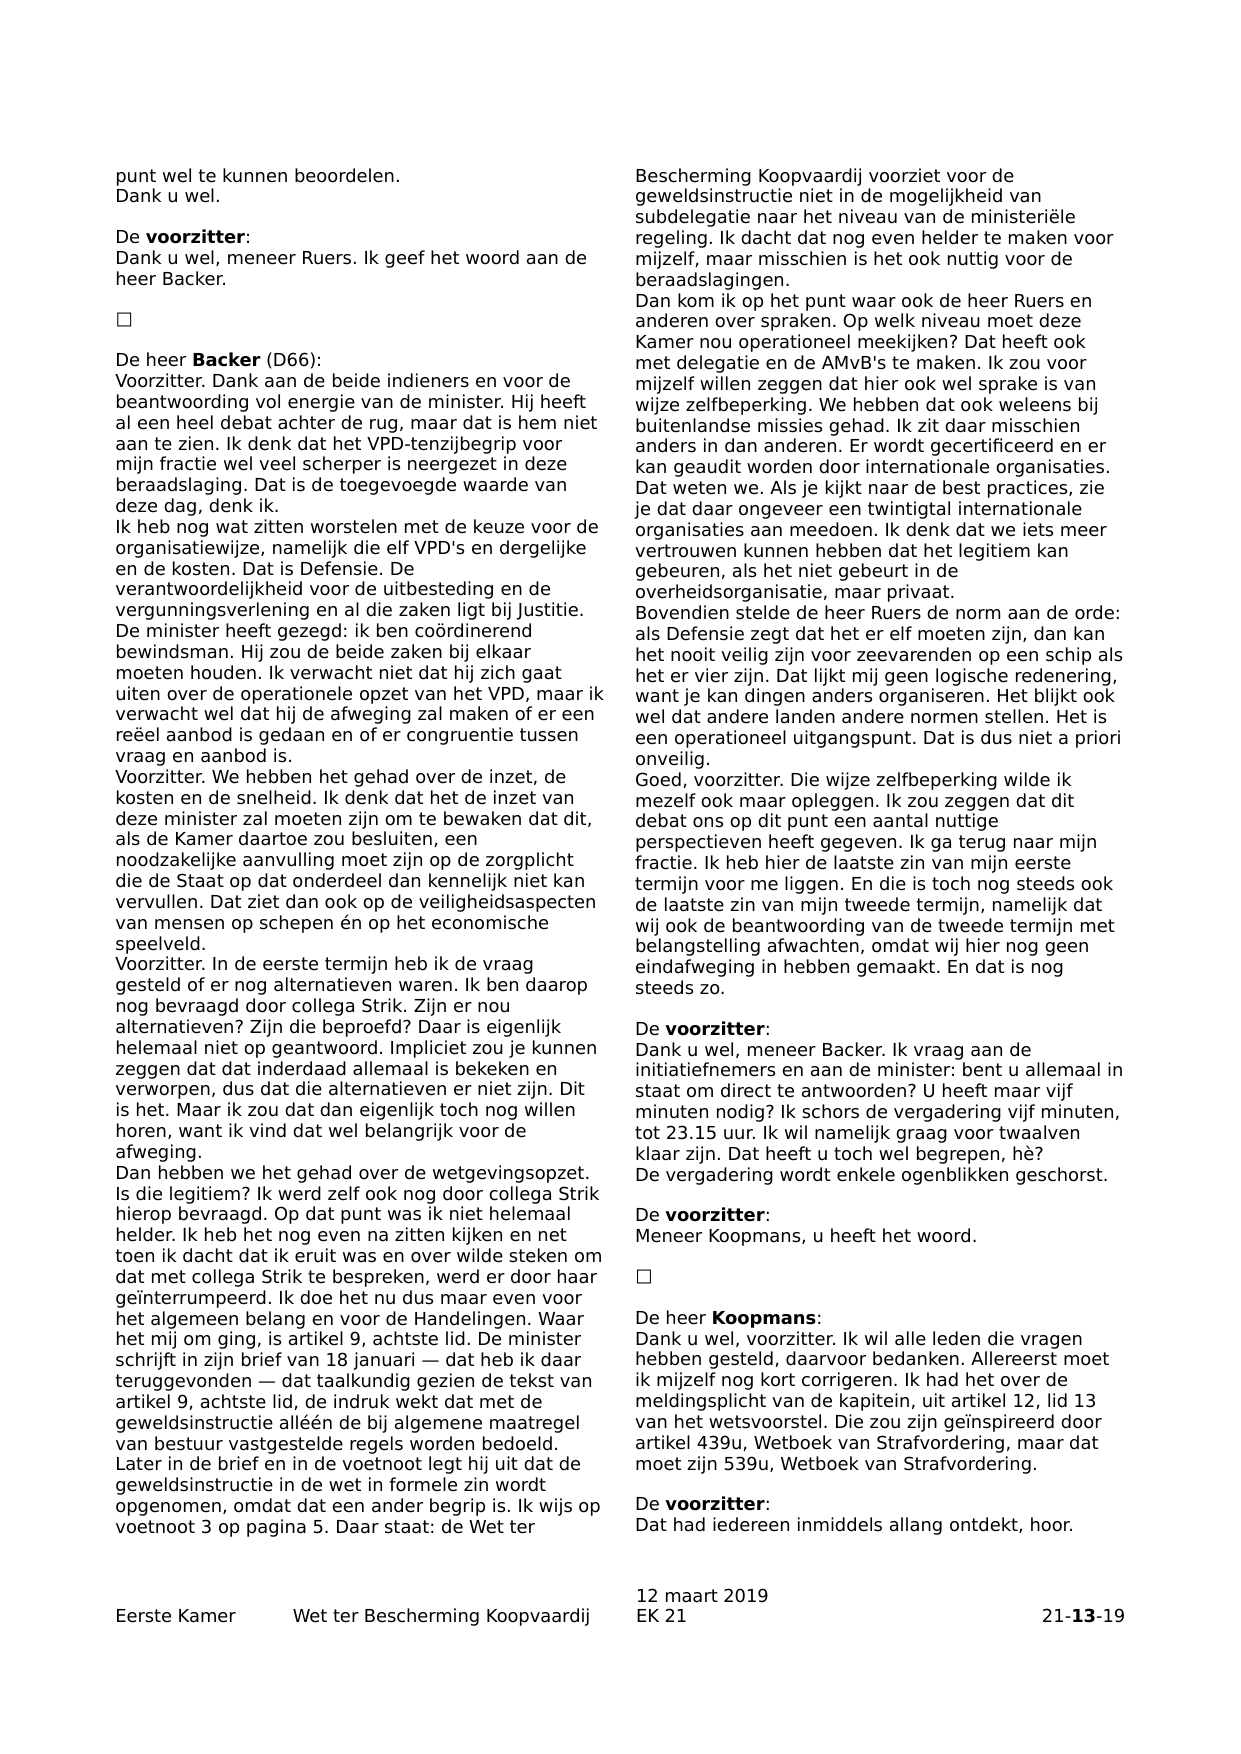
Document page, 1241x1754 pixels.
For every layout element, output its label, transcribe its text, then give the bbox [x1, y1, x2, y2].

text Dan hebben we het gehad over de wetgevingsopzet. Is die legitiem? Ik werd zelf ook nog door collega Strik hierop bevraagd. Op dat punt was ik niet helemaal helder. Ik heb het nog even na zitten kijken en net toen ik dacht dat ik eruit was en over wilde steken om dat met collega Strik te bespreken, werd er door haar geïnterrumpeerd. Ik doe het nu dus maar even voor het algemeen belang en voor de Handelingen. Waar het mij om ging, is artikel 9, achtste lid. De minister schrijft in zijn brief van 18 januari — dat heb ik daar teruggevonden — dat taalkundig gezien de tekst van artikel 9, achtste lid, de indruk wekt dat met de geweldsinstructie alléén de bij algemene maatregel van bestuur vastgestelde regels worden bedoeld. Later in de brief en in de voetnoot legt hij uit dat de geweldsinstructie in de wet in formele zin wordt opgenomen, omdat dat een ander begrip is. Ik wijs op voetnoot 3 op pagina 5. Daar staat: de Wet ter [115, 1162, 605, 1537]
text De voorzitter: [635, 1205, 1125, 1226]
text De heer Backer (D66): [115, 350, 605, 371]
text Voorzitter. Dank aan de beide indieners en voor de beantwoording vol energie van de minister. Hij heeft al een heel debat achter de rug, maar dat is hem niet aan te zien. Ik denk dat het VPD-tenzijbegrip voor mijn fractie wel veel scherper is neergezet in deze beraadslaging. Dat is de toegevoegde waarde van deze dag, denk ik. [115, 371, 605, 517]
text Bovendien stelde de heer Ruers de norm aan de orde: als Defensie zegt dat het er elf moeten zijn, dan kan het nooit veilig zijn voor zeevarenden op een schip als het er vier zijn. Dat lijkt mij geen logische redenering, want je kan dingen anders organiseren. Het blijkt ook wel dat andere landen andere normen stellen. Het is een operationeel uitgangspunt. Dat is dus niet a priori onveilig. [635, 603, 1125, 769]
text Dank u wel. [115, 186, 605, 207]
text Voorzitter. In de eerste termijn heb ik de vraag gesteld of er nog alternatieven waren. Ik ben daarop nog bevraagd door collega Strik. Zijn er nou alternatieven? Zijn die beproefd? Daar is eigenlijk helemaal niet op geantwoord. Impliciet zou je kunnen zeggen dat dat inderdaad allemaal is bekeken en verworpen, dus dat die alternatieven er niet zijn. Dit is het. Maar ik zou dat dan eigenlijk toch nog willen horen, want ik vind dat wel belangrijk voor de afweging. [115, 954, 605, 1162]
text Dank u wel, meneer Backer. Ik vraag aan de initiatiefnemers en aan de minister: bent u allemaal in staat om direct te antwoorden? U heeft maar vijf minuten nodig? Ik schors de vergadering vijf minuten, tot 23.15 uur. Ik wil namelijk graag voor twaalven klaar zijn. Dat heeft u toch wel begrepen, hè? [635, 1039, 1125, 1164]
text Goed, voorzitter. Die wijze zelfbeperking wilde ik mezelf ook maar opleggen. Ik zou zeggen dat dit debat ons op dit punt een aantal nuttige perspectieven heeft gegeven. Ik ga terug naar mijn fractie. Ik heb hier de laatste zin van mijn eerste termijn voor me liggen. En die is toch nog steeds ook de laatste zin van mijn tweede termijn, namelijk dat wij ook de beantwoording van de tweede termijn met belangstelling afwachten, omdat wij hier nog geen eindafweging in hebben gemaakt. En dat is nog steeds zo. [635, 769, 1125, 999]
text Bescherming Koopvaardij voorziet voor de geweldsinstructie niet in de mogelijkheid van subdelegatie naar het niveau van de ministeriële regeling. Ik dacht dat nog even helder te maken voor mijzelf, maar misschien is het ook nuttig voor de beraadslagingen. [635, 165, 1125, 290]
text Dan kom ik op het punt waar ook de heer Ruers en anderen over spraken. Op welk niveau moet deze Kamer nou operationeel meekijken? Dat heeft ook met delegatie en de AMvB's te maken. Ik zou voor mijzelf willen zeggen dat hier ook wel sprake is van wijze zelfbeperking. We hebben dat ook weleens bij buitenlandse missies gehad. Ik zit daar misschien anders in dan anderen. Er wordt gecertificeerd en er kan geaudit worden door internationale organisaties. Dat weten we. Als je kijkt naar de best practices, zie je dat daar ongeveer een twintigtal internationale organisaties aan meedoen. Ik denk dat we iets meer vertrouwen kunnen hebben dat het legitiem kan gebeuren, als het niet gebeurt in de overheidsorganisatie, maar privaat. [635, 290, 1125, 603]
text De voorzitter: [635, 1494, 1125, 1515]
text Dat had iedereen inmiddels allang ontdekt, hoor. [635, 1515, 1125, 1536]
text Voorzitter. We hebben het gehad over de inzet, de kosten en de snelheid. Ik denk dat het de inzet van deze minister zal moeten zijn om te bewaken dat dit, als de Kamer daartoe zou besluiten, een noodzakelijke aanvulling moet zijn op de zorgplicht die de Staat op dat onderdeel dan kennelijk niet kan vervullen. Dat ziet dan ook op de veiligheidsaspecten van mensen op schepen én op het economische speelveld. [115, 767, 605, 954]
text Dank u wel, meneer Ruers. Ik geef het woord aan de heer Backer. [115, 248, 605, 289]
text De voorzitter: [635, 1019, 1125, 1039]
text De voorzitter: [115, 227, 605, 248]
text punt wel te kunnen beoordelen. [115, 165, 605, 186]
text Meneer Koopmans, u heeft het woord. [635, 1226, 1125, 1247]
text Dank u wel, voorzitter. Ik wil alle leden die vragen hebben gesteld, daarvoor bedanken. Allereerst moet ik mijzelf nog kort corrigeren. Ik had het over de meldingsplicht van de kapitein, uit artikel 12, lid 13 van het wetsvoorstel. Die zou zijn geïnspireerd door artikel 439u, Wetboek van Strafvordering, maar dat moet zijn 539u, Wetboek van Strafvordering. [635, 1328, 1125, 1474]
text Ik heb nog wat zitten worstelen met de keuze voor de organisatiewijze, namelijk die elf VPD's en dergelijke en de kosten. Dat is Defensie. De verantwoordelijkheid voor de uitbesteding en de vergunningsverlening en al die zaken ligt bij Justitie. De minister heeft gezegd: ik ben coördinerend bewindsman. Hij zou de beide zaken bij elkaar moeten houden. Ik verwacht niet dat hij zich gaat uiten over de operationele opzet van het VPD, maar ik verwacht wel dat hij de afweging zal maken of er een reëel aanbod is gedaan en of er congruentie tussen vraag en aanbod is. [115, 517, 605, 767]
text De vergadering wordt enkele ogenblikken geschorst. [635, 1164, 1125, 1185]
text ⬜ [115, 309, 605, 330]
text De heer Koopmans: [635, 1307, 1125, 1328]
text ⬜ [635, 1267, 1125, 1287]
